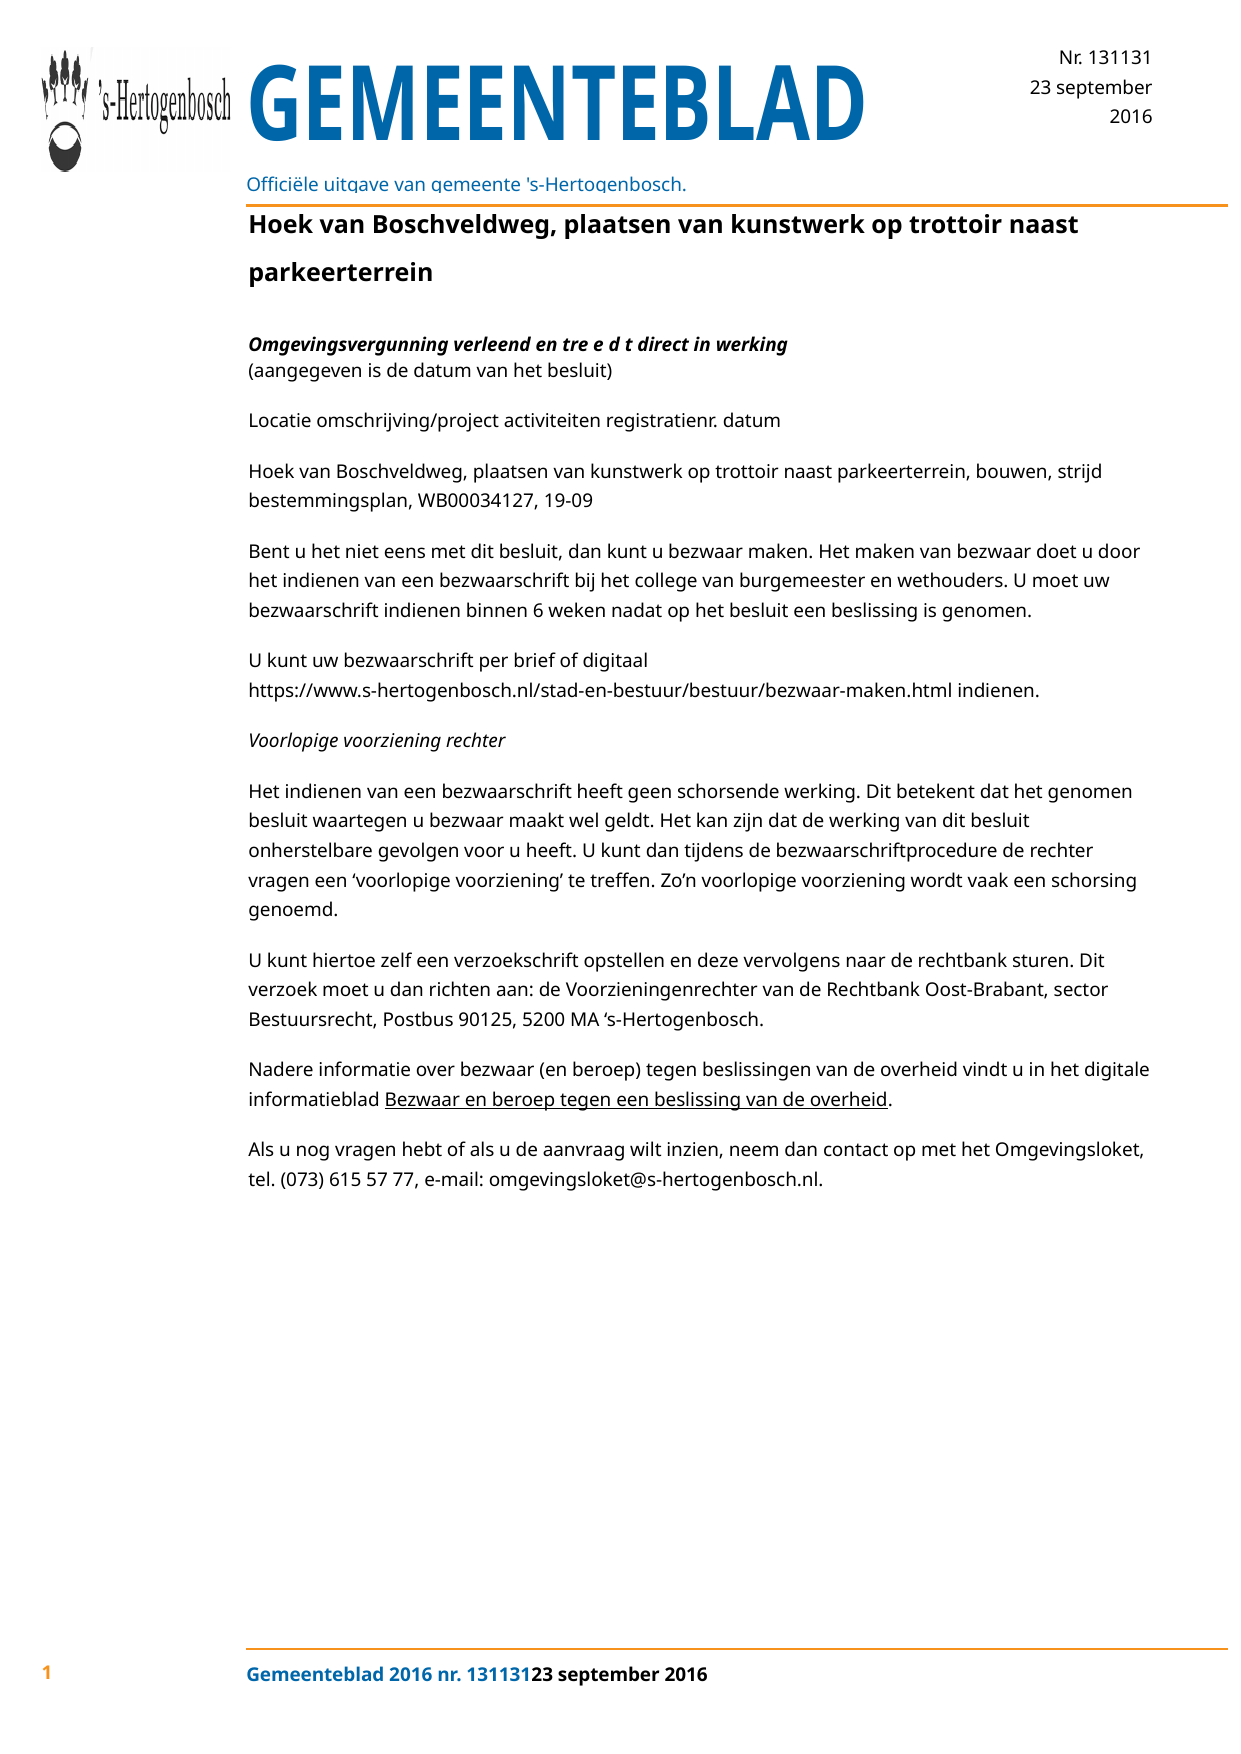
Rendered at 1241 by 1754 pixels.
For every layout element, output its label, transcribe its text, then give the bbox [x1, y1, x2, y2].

picture [41, 47, 231, 172]
text Locatie omschrijving/project activiteiten registratienr. datum [248, 408, 1152, 433]
text U kunt hiertoe zelf een verzoekschrift opstellen en deze vervolgens naar de rechtbank sturen. Dit verzoek moet u dan richten aan: de Voorzieningenrechter van de Rechtbank Oost-Brabant, sector Bestuursrecht, Postbus 90125, 5200 MA ‘s-Hertogenbosch. [248, 947, 1152, 1032]
text Omgevingsvergunning verleend en tre e d t direct in werking [248, 331, 1152, 357]
text Voorlopige voorziening rechter [248, 728, 1152, 753]
text Hoek van Boschveldweg, plaatsen van kunstwerk op trottoir naast parkeerterrein, bouwen, strijd bestemmingsplan, WB00034127, 19-09 [248, 458, 1152, 513]
text Als u nog vragen hebt of als u de aanvraag wilt inzien, neem dan contact op met het Omgevingsloket, tel. (073) 615 57 77, e-mail: omgevingsloket@s-hertogenbosch.nl. [248, 1136, 1152, 1192]
text Bent u het niet eens met dit besluit, dan kunt u bezwaar maken. Het maken van bezwaar doet u door het indienen van een bezwaarschrift bij het college van burgemeester en wethouders. U moet uw bezwaarschrift indienen binnen 6 weken nadat op het besluit een beslissing is genomen. [248, 538, 1152, 623]
text U kunt uw bezwaarschrift per brief of digitaal https://www.s-hertogenbosch.nl/stad-en-bestuur/bestuur/bezwaar-maken.html indienen. [248, 648, 1152, 703]
text Nadere informatie over bezwaar (en beroep) tegen beslissingen van de overheid vindt u in het digitale informatieblad Bezwaar en beroep tegen een beslissing van de overheid. [248, 1056, 1152, 1112]
text Hoek van Boschveldweg, plaatsen van kunstwerk op trottoir naast parkeerterrein [248, 207, 1152, 288]
text (aangegeven is de datum van het besluit) [248, 357, 1152, 383]
text Het indienen van een bezwaarschrift heeft geen schorsende werking. Dit betekent dat het genomen besluit waartegen u bezwaar maakt wel geldt. Het kan zijn dat de werking van dit besluit onherstelbare gevolgen voor u heeft. U kunt dan tijdens de bezwaarschriftprocedure de rechter vragen een ‘voorlopige voorziening’ te treffen. Zo’n voorlopige voorziening wordt vaak een schorsing genoemd. [248, 778, 1152, 922]
